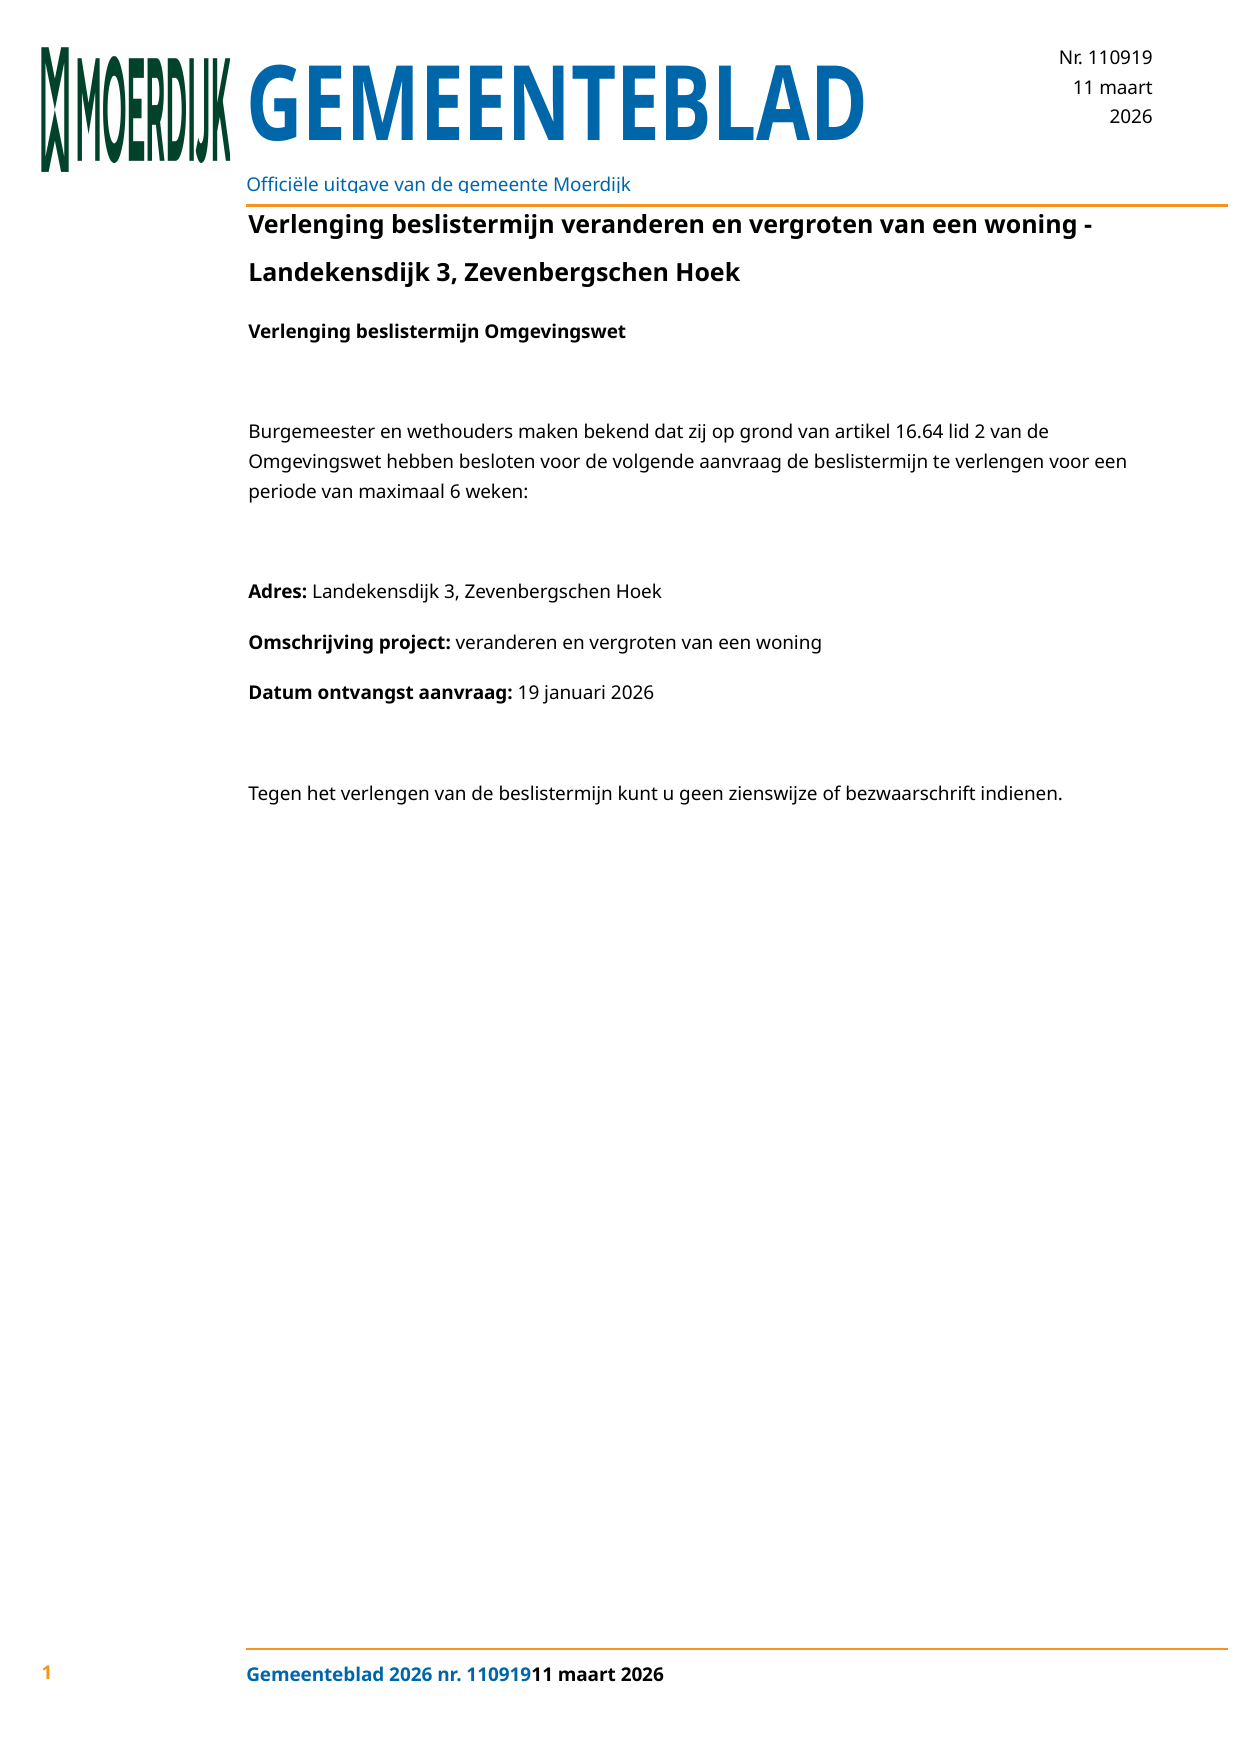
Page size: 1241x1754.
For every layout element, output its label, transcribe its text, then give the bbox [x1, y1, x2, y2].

text Omschrijving project: veranderen en vergroten van een woning [248, 629, 1152, 655]
text Datum ontvangst aanvraag: 19 januari 2026 [248, 679, 1152, 705]
text Burgemeester en wethouders maken bekend dat zij op grond van artikel 16.64 lid 2 van de Omgevingswet hebben besloten voor de volgende aanvraag de beslistermijn te verlengen voor een periode van maximaal 6 weken: [248, 419, 1152, 504]
text Verlenging beslistermijn veranderen en vergroten van een woning - Landekensdijk 3, Zevenbergschen Hoek [248, 207, 1152, 288]
text Tegen het verlengen van de beslistermijn kunt u geen zienswijze of bezwaarschrift indienen. [248, 780, 1152, 806]
picture [41, 47, 231, 172]
text Adres: Landekensdijk 3, Zevenbergschen Hoek [248, 579, 1152, 604]
text Verlenging beslistermijn Omgevingswet [248, 318, 1152, 344]
